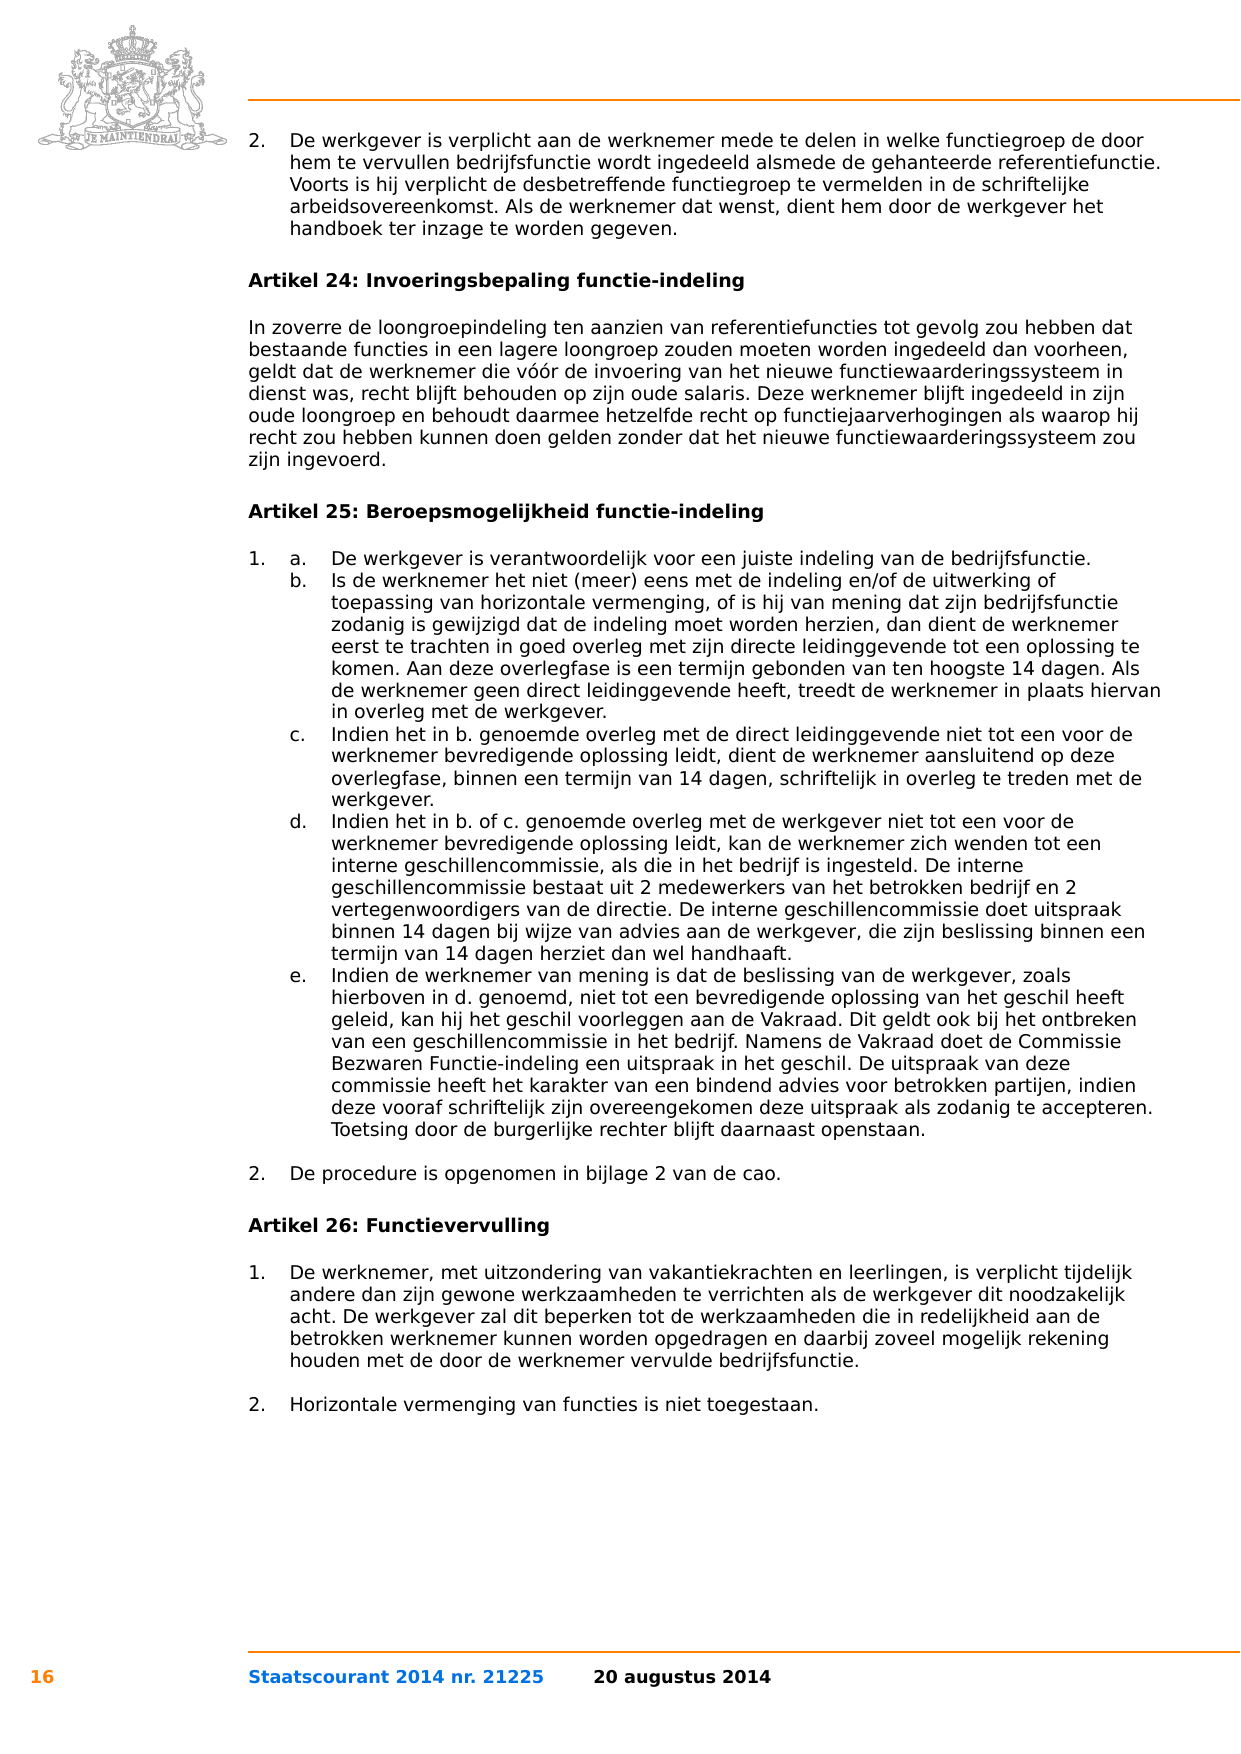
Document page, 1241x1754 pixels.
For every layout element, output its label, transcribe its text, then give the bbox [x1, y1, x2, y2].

text 1. a. De werkgever is verantwoordelijk voor een juiste indeling van de bedrijfsfunctie. [248, 548, 1163, 569]
text In zoverre de loongroepindeling ten aanzien van referentiefuncties tot gevolg zou hebben dat bestaande functies in een lagere loongroep zouden moeten worden ingedeeld dan voorheen, geldt dat de werknemer die vóór de invoering van het nieuwe functiewaarderingssysteem in dienst was, recht blijft behouden op zijn oude salaris. Deze werknemer blijft ingedeeld in zijn oude loongroep en behoudt daarmee hetzelfde recht op functiejaarverhogingen als waarop hij recht zou hebben kunnen doen gelden zonder dat het nieuwe functiewaarderingssysteem zou zijn ingevoerd. [248, 317, 1163, 471]
subtitle Artikel 25: Beroepsmogelijkheid functie-indeling [248, 501, 1163, 523]
text 1. De werknemer, met uitzondering van vakantiekrachten en leerlingen, is verplicht tijdelijk andere dan zijn gewone werkzaamheden te verrichten als de werkgever dit noodzakelijk acht. De werkgever zal dit beperken tot de werkzaamheden die in redelijkheid aan de betrokken werknemer kunnen worden opgedragen en daarbij zoveel mogelijk rekening houden met de door de werknemer vervulde bedrijfsfunctie. [248, 1262, 1163, 1372]
text 2. De werkgever is verplicht aan de werknemer mede te delen in welke functiegroep de door hem te vervullen bedrijfsfunctie wordt ingedeeld alsmede de gehanteerde referentiefunctie. Voorts is hij verplicht de desbetreffende functiegroep te vermelden in de schriftelijke arbeidsovereenkomst. Als de werknemer dat wenst, dient hem door de werkgever het handboek ter inzage te worden gegeven. [248, 130, 1163, 240]
text e. Indien de werknemer van mening is dat de beslissing van de werkgever, zoals hierboven in d. genoemd, niet tot een bevredigende oplossing van het geschil heeft geleid, kan hij het geschil voorleggen aan de Vakraad. Dit geldt ook bij het ontbreken van een geschillencommissie in het bedrijf. Namens de Vakraad doet de Commissie Bezwaren Functie-indeling een uitspraak in het geschil. De uitspraak van deze commissie heeft het karakter van een bindend advies voor betrokken partijen, indien deze vooraf schriftelijk zijn overeengekomen deze uitspraak als zodanig te accepteren. Toetsing door de burgerlijke rechter blijft daarnaast openstaan. [289, 965, 1163, 1141]
text 2. De procedure is opgenomen in bijlage 2 van de cao. [248, 1163, 1163, 1185]
subtitle Artikel 24: Invoeringsbepaling functie-indeling [248, 270, 1163, 292]
text c. Indien het in b. genoemde overleg met de direct leidinggevende niet tot een voor de werknemer bevredigende oplossing leidt, dient de werknemer aansluitend op deze overlegfase, binnen een termijn van 14 dagen, schriftelijk in overleg te treden met de werkgever. [289, 723, 1163, 811]
text d. Indien het in b. of c. genoemde overleg met de werkgever niet tot een voor de werknemer bevredigende oplossing leidt, kan de werknemer zich wenden tot een interne geschillencommissie, als die in het bedrijf is ingesteld. De interne geschillencommissie bestaat uit 2 medewerkers van het betrokken bedrijf en 2 vertegenwoordigers van de directie. De interne geschillencommissie doet uitspraak binnen 14 dagen bij wijze van advies aan de werkgever, die zijn beslissing binnen een termijn van 14 dagen herziet dan wel handhaaft. [289, 811, 1163, 965]
text b. Is de werknemer het niet (meer) eens met de indeling en/of de uitwerking of toepassing van horizontale vermenging, of is hij van mening dat zijn bedrijfsfunctie zodanig is gewijzigd dat de indeling moet worden herzien, dan dient de werknemer eerst te trachten in goed overleg met zijn directe leidinggevende tot een oplossing te komen. Aan deze overlegfase is een termijn gebonden van ten hoogste 14 dagen. Als de werknemer geen direct leidinggevende heeft, treedt de werknemer in plaats hiervan in overleg met de werkgever. [289, 569, 1163, 723]
text 2. Horizontale vermenging van functies is niet toegestaan. [248, 1394, 1163, 1416]
subtitle Artikel 26: Functievervulling [248, 1215, 1163, 1237]
picture [38, 25, 227, 150]
